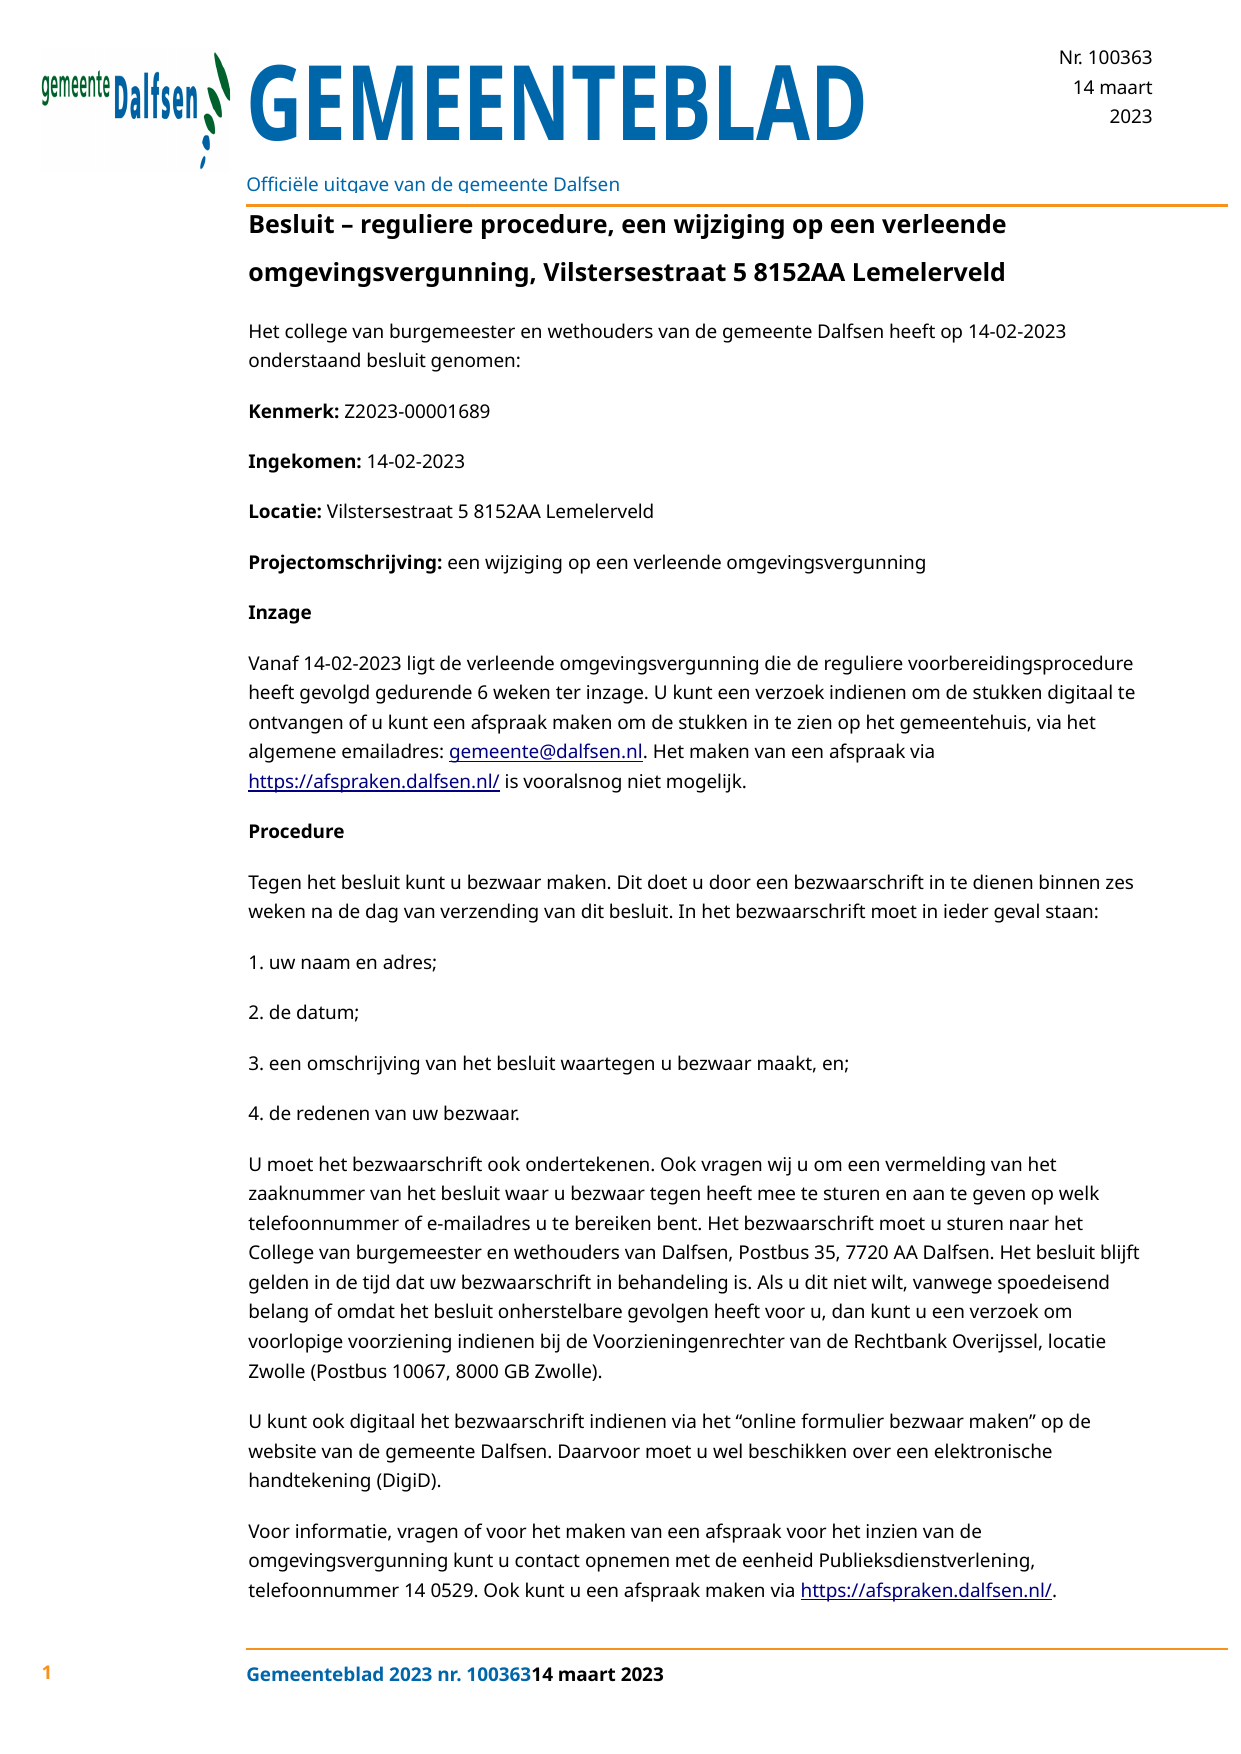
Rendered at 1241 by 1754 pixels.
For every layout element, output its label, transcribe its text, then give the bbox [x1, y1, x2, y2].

picture [41, 47, 231, 172]
text Ingekomen: 14-02-2023 [248, 448, 1152, 474]
text U moet het bezwaarschrift ook ondertekenen. Ook vragen wij u om een vermelding van het zaaknummer van het besluit waar u bezwaar tegen heeft mee te sturen en aan te geven op welk telefoonnummer of e-mailadres u te bereiken bent. Het bezwaarschrift moet u sturen naar het College van burgemeester en wethouders van Dalfsen, Postbus 35, 7720 AA Dalfsen. Het besluit blijft gelden in de tijd dat uw bezwaarschrift in behandeling is. Als u dit niet wilt, vanwege spoedeisend belang of omdat het besluit onherstelbare gevolgen heeft voor u, dan kunt u een verzoek om voorlopige voorziening indienen bij de Voorzieningenrechter van de Rechtbank Overijssel, locatie Zwolle (Postbus 10067, 8000 GB Zwolle). [248, 1151, 1152, 1384]
text 3. een omschrijving van het besluit waartegen u bezwaar maakt, en; [248, 1050, 1152, 1076]
text 1. uw naam en adres; [248, 949, 1152, 975]
text Het college van burgemeester en wethouders van de gemeente Dalfsen heeft op 14-02-2023 onderstaand besluit genomen: [248, 318, 1152, 373]
text Besluit – reguliere procedure, een wijziging op een verleende omgevingsvergunning, Vilstersestraat 5 8152AA Lemelerveld [248, 207, 1152, 288]
text 2. de datum; [248, 999, 1152, 1025]
text Inzage [248, 599, 1152, 625]
text Procedure [248, 819, 1152, 844]
text Voor informatie, vragen of voor het maken van een afspraak voor het inzien van de omgevingsvergunning kunt u contact opnemen met de eenheid Publieksdienstverlening, telefoonnummer 14 0529. Ook kunt u een afspraak maken via https://afspraken.dalfsen.nl/. [248, 1518, 1152, 1603]
text Projectomschrijving: een wijziging op een verleende omgevingsvergunning [248, 549, 1152, 575]
text Tegen het besluit kunt u bezwaar maken. Dit doet u door een bezwaarschrift in te dienen binnen zes weken na de dag van verzending van dit besluit. In het bezwaarschrift moet in ieder geval staan: [248, 869, 1152, 924]
text Locatie: Vilstersestraat 5 8152AA Lemelerveld [248, 499, 1152, 524]
text Kenmerk: Z2023-00001689 [248, 398, 1152, 424]
text Vanaf 14-02-2023 ligt de verleende omgevingsvergunning die de reguliere voorbereidingsprocedure heeft gevolgd gedurende 6 weken ter inzage. U kunt een verzoek indienen om de stukken digitaal te ontvangen of u kunt een afspraak maken om de stukken in te zien op het gemeentehuis, via het algemene emailadres: gemeente@dalfsen.nl. Het maken van een afspraak via https://afspraken.dalfsen.nl/ is vooralsnog niet mogelijk. [248, 650, 1152, 794]
text 4. de redenen van uw bezwaar. [248, 1100, 1152, 1126]
text U kunt ook digitaal het bezwaarschrift indienen via het “online formulier bezwaar maken” op de website van de gemeente Dalfsen. Daarvoor moet u wel beschikken over een elektronische handtekening (DigiD). [248, 1408, 1152, 1493]
